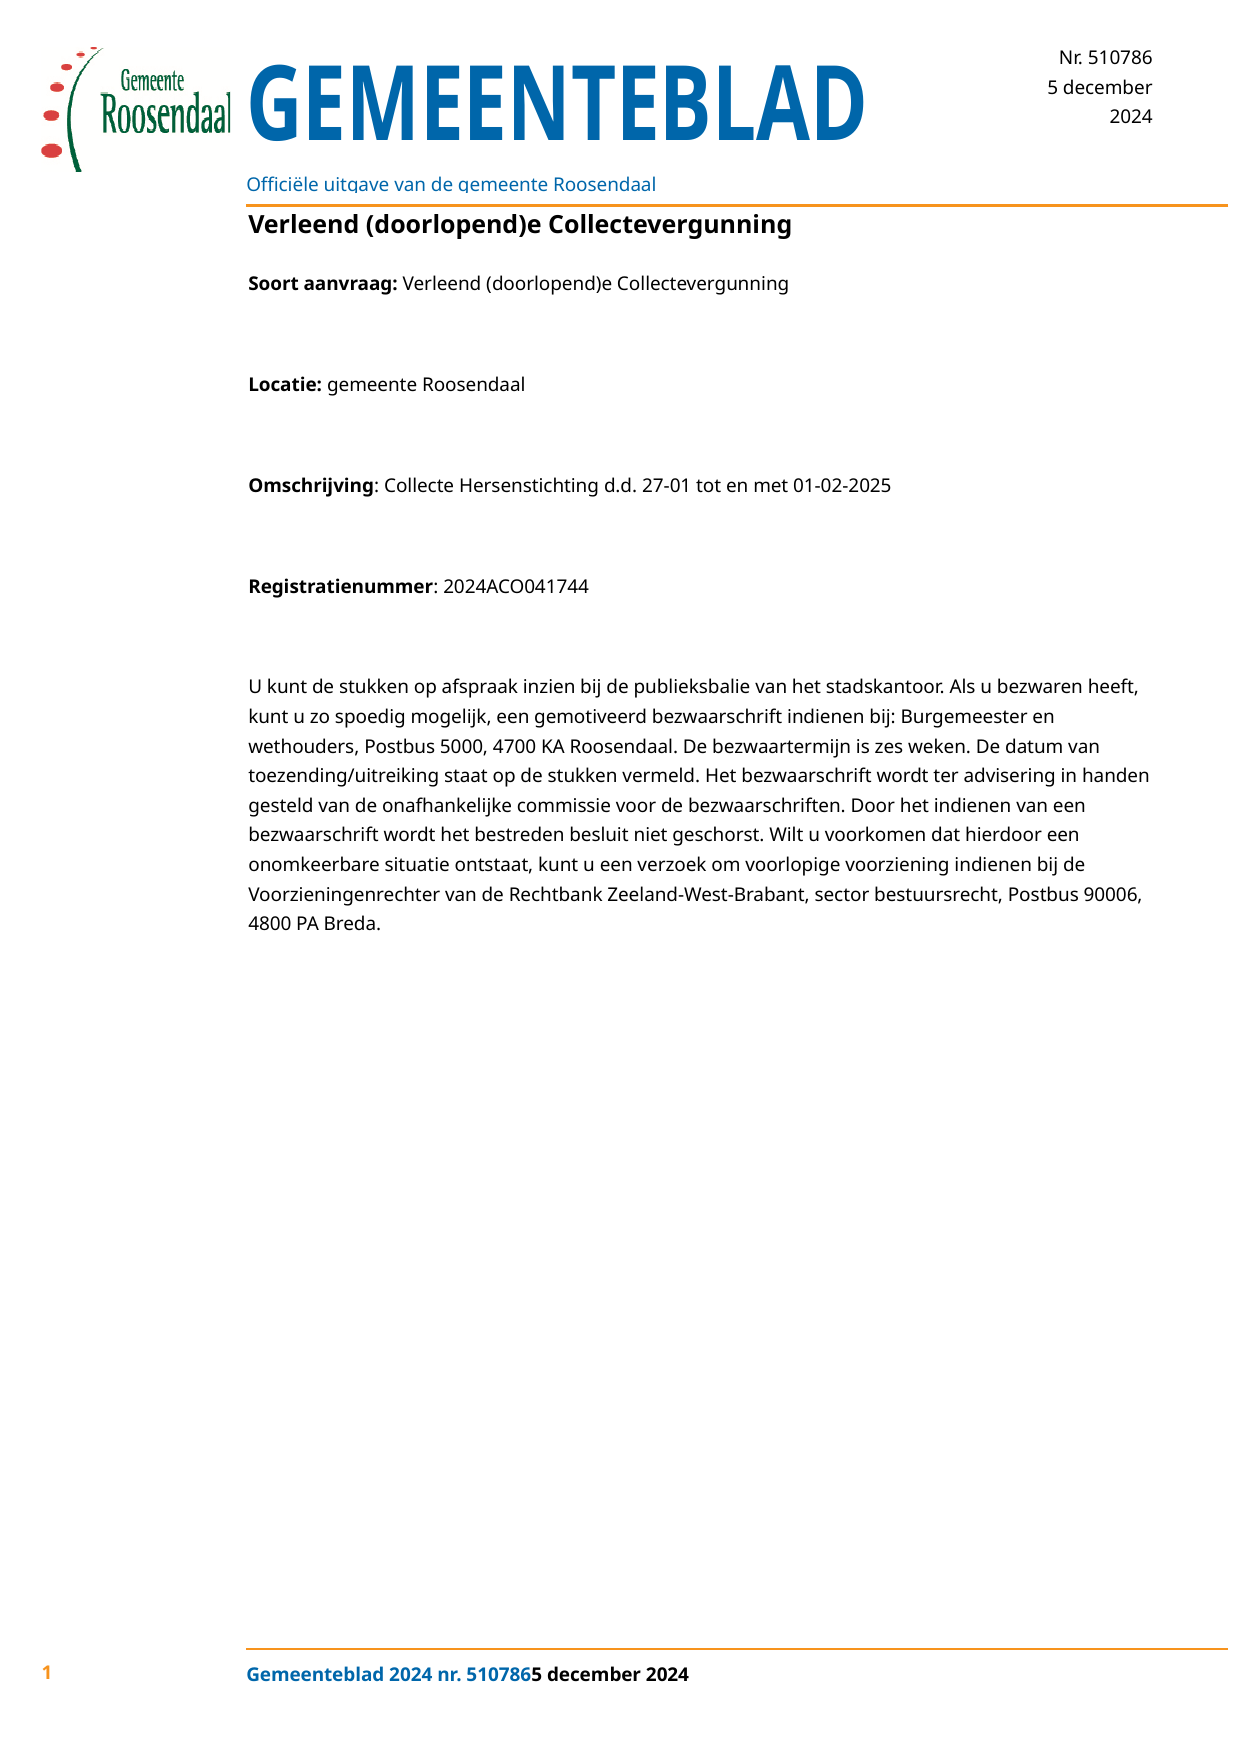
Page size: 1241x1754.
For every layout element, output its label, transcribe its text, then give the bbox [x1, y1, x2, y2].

text Verleend (doorlopend)e Collectevergunning [248, 207, 1152, 241]
text U kunt de stukken op afspraak inzien bij de publieksbalie van het stadskantoor. Als u bezwaren heeft, kunt u zo spoedig mogelijk, een gemotiveerd bezwaarschrift indienen bij: Burgemeester en wethouders, Postbus 5000, 4700 KA Roosendaal. De bezwaartermijn is zes weken. De datum van toezending/uitreiking staat op de stukken vermeld. Het bezwaarschrift wordt ter advisering in handen gesteld van de onafhankelijke commissie voor de bezwaarschriften. Door het indienen van een bezwaarschrift wordt het bestreden besluit niet geschorst. Wilt u voorkomen dat hierdoor een onomkeerbare situatie ontstaat, kunt u een verzoek om voorlopige voorziening indienen bij de Voorzieningenrechter van de Rechtbank Zeeland-West-Brabant, sector bestuursrecht, Postbus 90006, 4800 PA Breda. [248, 674, 1152, 936]
text Soort aanvraag: Verleend (doorlopend)e Collectevergunning [248, 270, 1152, 296]
picture [41, 47, 231, 172]
text Registratienummer: 2024ACO041744 [248, 573, 1152, 598]
text Omschrijving: Collecte Hersenstichting d.d. 27-01 tot en met 01-02-2025 [248, 472, 1152, 498]
text Locatie: gemeente Roosendaal [248, 371, 1152, 397]
